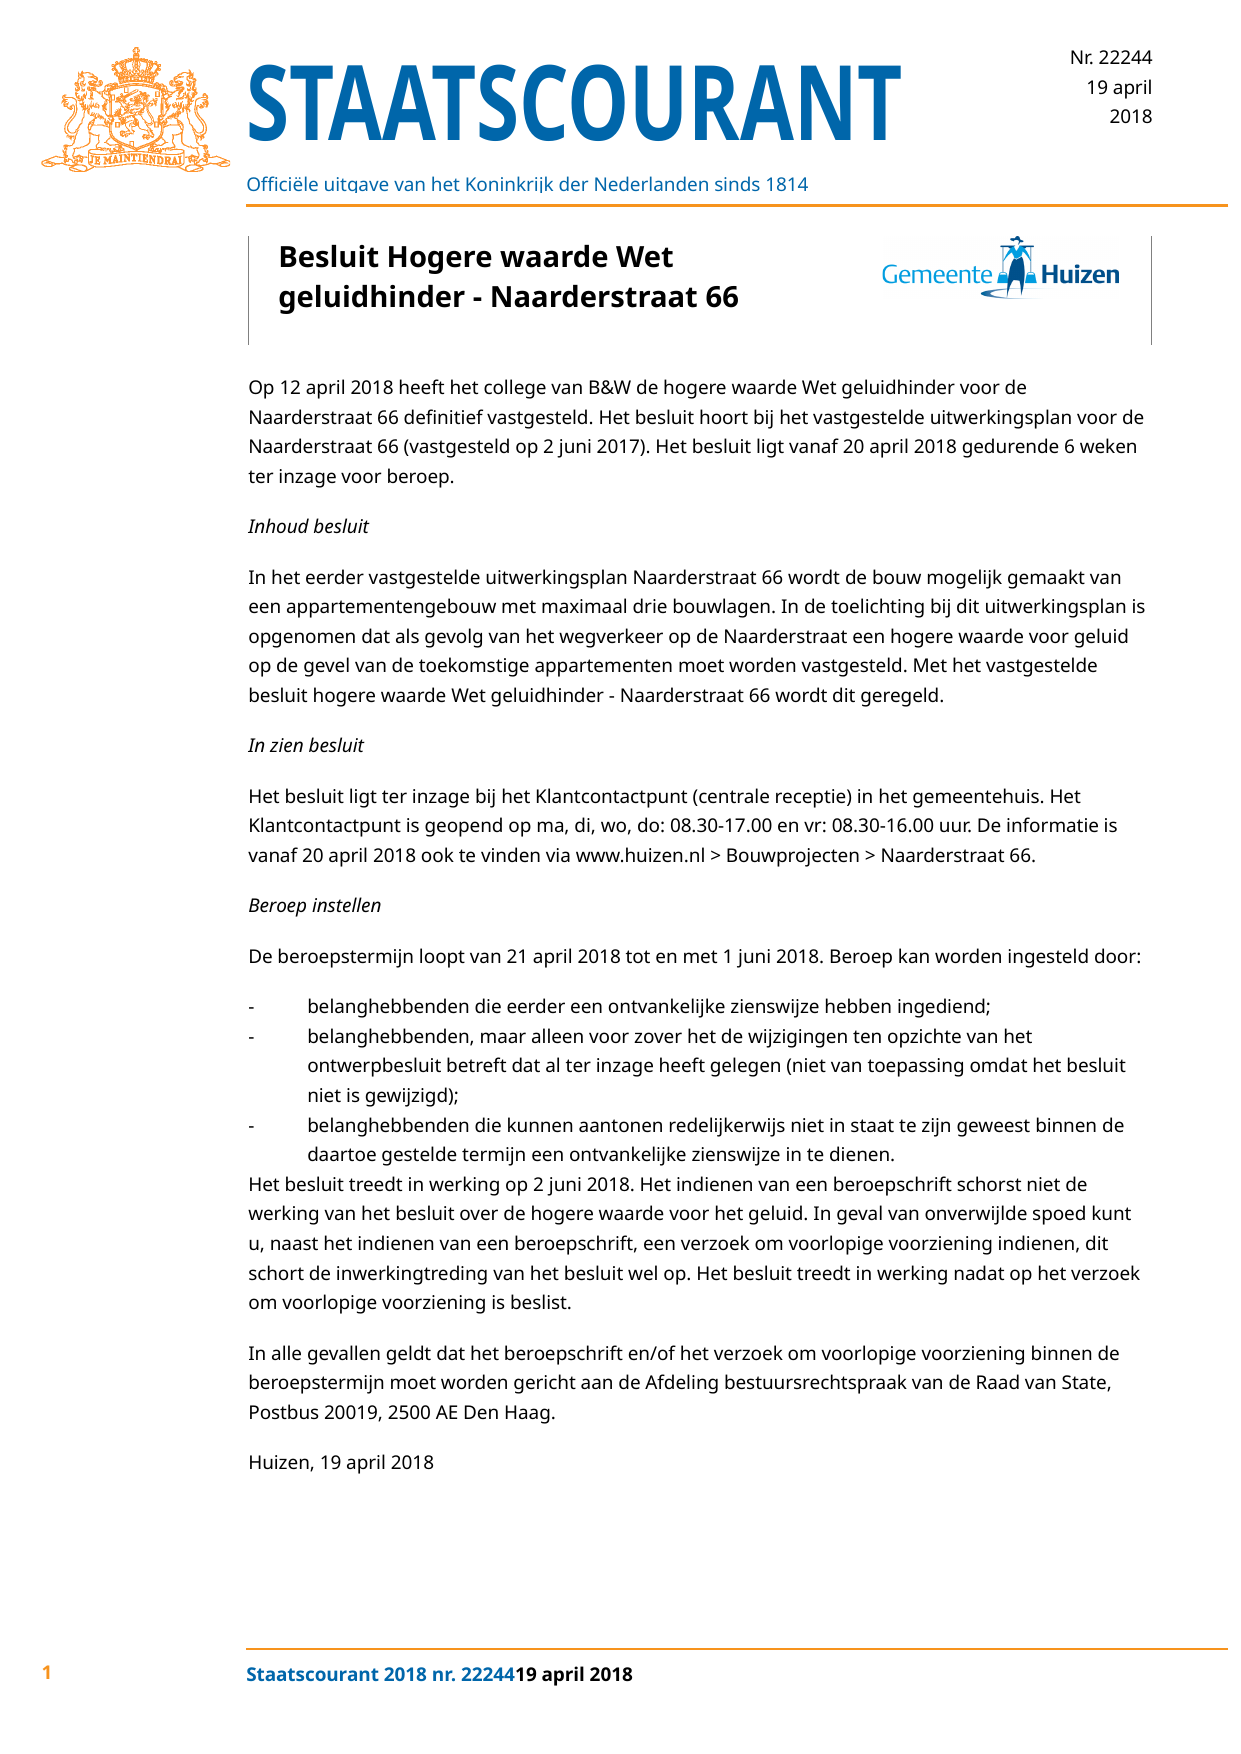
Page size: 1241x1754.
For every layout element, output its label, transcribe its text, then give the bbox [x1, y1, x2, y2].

text Inhoud besluit [248, 513, 1152, 539]
text De beroepstermijn loopt van 21 april 2018 tot en met 1 juni 2018. Beroep kan worden ingesteld door: [248, 943, 1152, 969]
text Het besluit treedt in werking op 2 juni 2018. Het indienen van een beroepschrift schorst niet de werking van het besluit over de hogere waarde voor het geluid. In geval van onverwijlde spoed kunt u, naast het indienen van een beroepschrift, een verzoek om voorlopige voorziening indienen, dit schort de inwerkingtreding van het besluit wel op. Het besluit treedt in werking nadat op het verzoek om voorlopige voorziening is beslist. [248, 1171, 1152, 1315]
text In zien besluit [248, 733, 1152, 758]
list belanghebbenden, maar alleen voor zover het de wijzigingen ten opzichte van het ontwerpbesluit betreft dat al ter inzage heeft gelegen (niet van toepassing omdat het besluit niet is gewijzigd); [248, 1023, 1152, 1108]
text In het eerder vastgestelde uitwerkingsplan Naarderstraat 66 wordt de bouw mogelijk gemaakt van een appartementengebouw met maximaal drie bouwlagen. In de toelichting bij dit uitwerkingsplan is opgenomen dat als gevolg van het wegverkeer op de Naarderstraat een hogere waarde voor geluid op de gevel van de toekomstige appartementen moet worden vastgesteld. Met het vastgestelde besluit hogere waarde Wet geluidhinder - Naarderstraat 66 wordt dit geregeld. [248, 564, 1152, 708]
list belanghebbenden die eerder een ontvankelijke zienswijze hebben ingediend; [248, 993, 1152, 1019]
text Het besluit ligt ter inzage bij het Klantcontactpunt (centrale receptie) in het gemeentehuis. Het Klantcontactpunt is geopend op ma, di, wo, do: 08.30-17.00 en vr: 08.30-16.00 uur. De informatie is vanaf 20 april 2018 ook te vinden via www.huizen.nl > Bouwprojecten > Naarderstraat 66. [248, 783, 1152, 868]
list belanghebbenden die kunnen aantonen redelijkerwijs niet in staat te zijn geweest binnen de daartoe gestelde termijn een ontvankelijke zienswijze in te dienen. [248, 1112, 1152, 1167]
picture [882, 236, 1119, 299]
text Beroep instellen [248, 893, 1152, 918]
text Op 12 april 2018 heeft het college van B&W de hogere waarde Wet geluidhinder voor de Naarderstraat 66 definitief vastgesteld. Het besluit hoort bij het vastgestelde uitwerkingsplan voor de Naarderstraat 66 (vastgesteld op 2 juni 2017). Het besluit ligt vanaf 20 april 2018 gedurende 6 weken ter inzage voor beroep. [248, 374, 1152, 489]
table_header Besluit Hogere waarde Wet geluidhinder - Naarderstraat 66 [249, 236, 850, 345]
text Huizen, 19 april 2018 [248, 1449, 1152, 1475]
picture [41, 47, 231, 172]
text In alle gevallen geldt dat het beroepschrift en/of het verzoek om voorlopige voorziening binnen de beroepstermijn moet worden gericht aan de Afdeling bestuursrechtspraak van de Raad van State, Postbus 20019, 2500 AE Den Haag. [248, 1340, 1152, 1424]
table_header [850, 236, 1151, 345]
